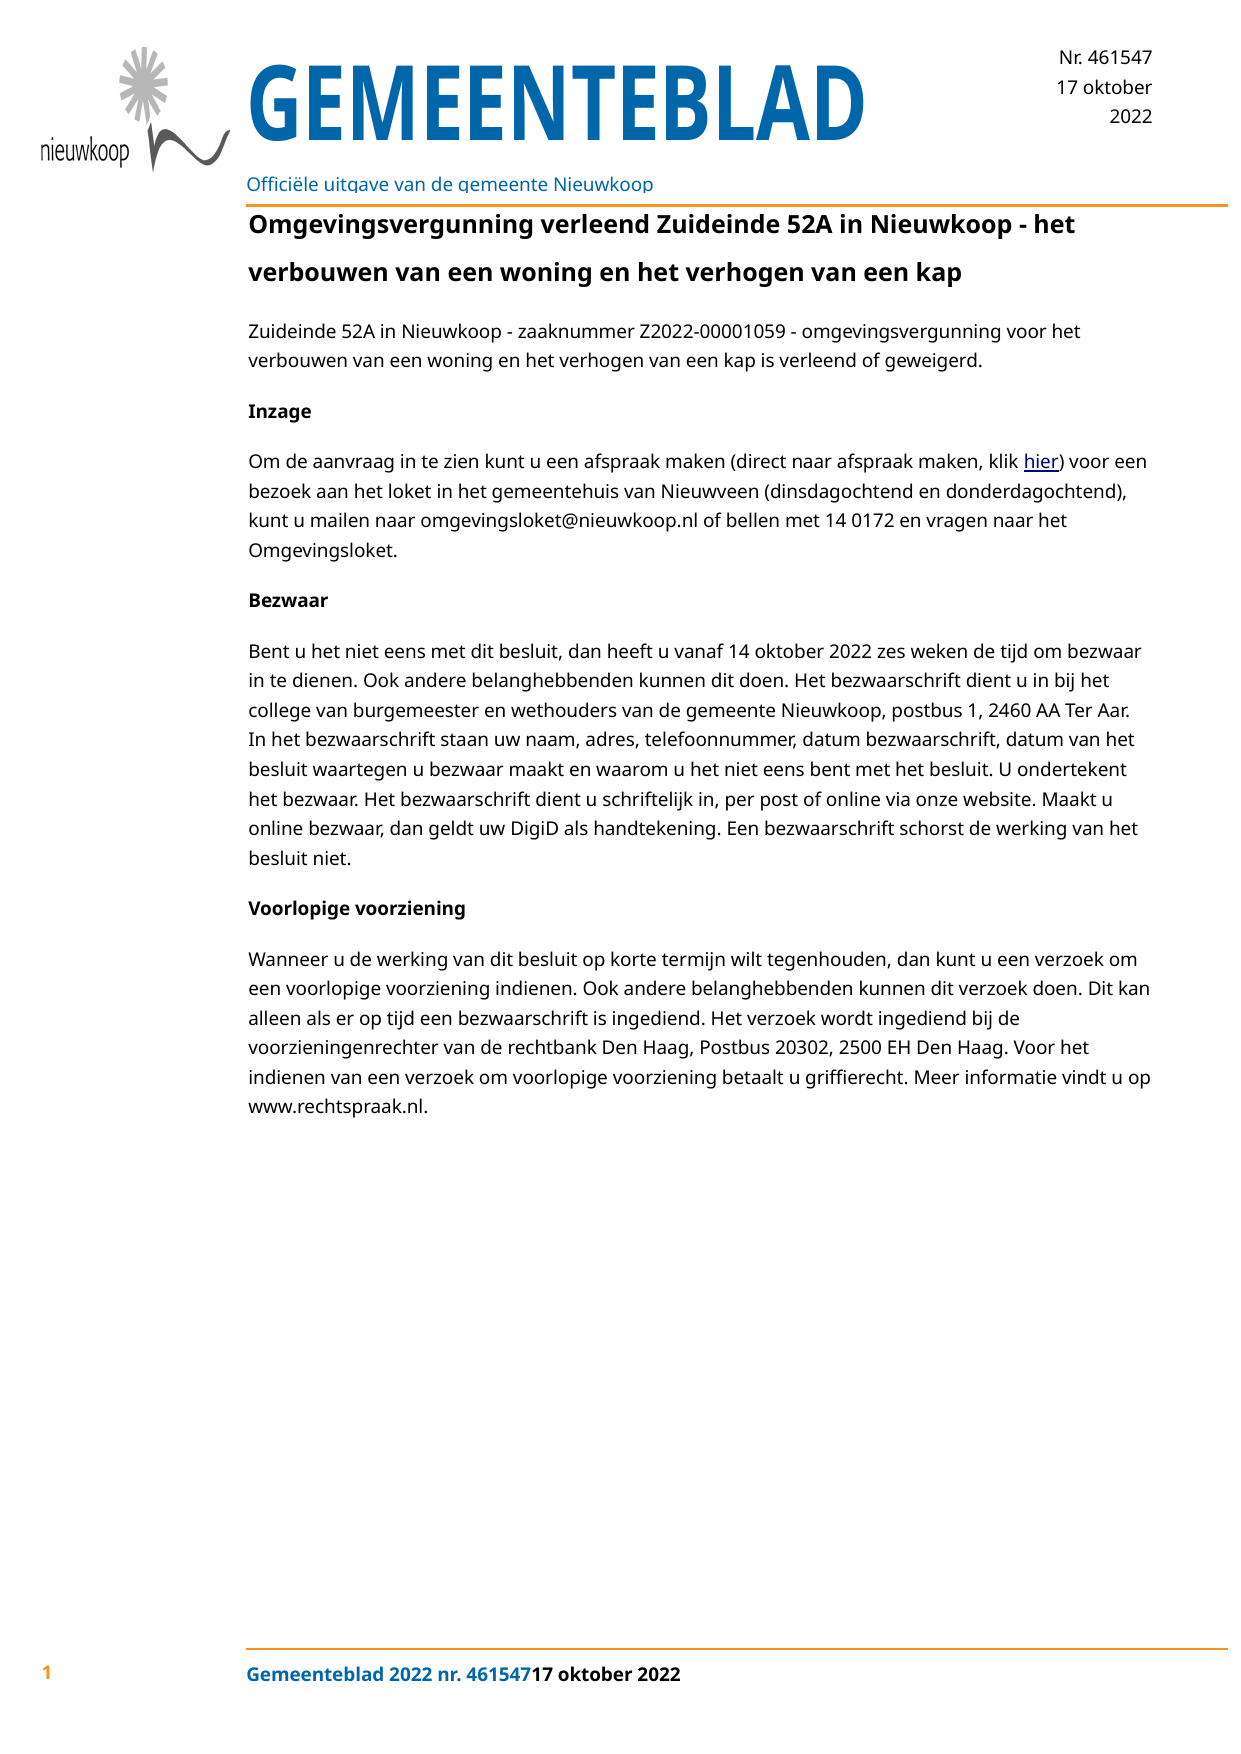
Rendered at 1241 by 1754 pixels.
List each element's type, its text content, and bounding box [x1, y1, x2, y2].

text Wanneer u de werking van dit besluit op korte termijn wilt tegenhouden, dan kunt u een verzoek om een voorlopige voorziening indienen. Ook andere belanghebbenden kunnen dit verzoek doen. Dit kan alleen als er op tijd een bezwaarschrift is ingediend. Het verzoek wordt ingediend bij de voorzieningenrechter van de rechtbank Den Haag, Postbus 20302, 2500 EH Den Haag. Voor het indienen van een verzoek om voorlopige voorziening betaalt u griffierecht. Meer informatie vindt u op www.rechtspraak.nl. [248, 946, 1152, 1119]
text Omgevingsvergunning verleend Zuideinde 52A in Nieuwkoop - het verbouwen van een woning en het verhogen van een kap [248, 207, 1152, 288]
text Om de aanvraag in te zien kunt u een afspraak maken (direct naar afspraak maken, klik hier) voor een bezoek aan het loket in het gemeentehuis van Nieuwveen (dinsdagochtend en donderdagochtend), kunt u mailen naar omgevingsloket@nieuwkoop.nl of bellen met 14 0172 en vragen naar het Omgevingsloket. [248, 448, 1152, 563]
picture [41, 47, 231, 172]
text Zuideinde 52A in Nieuwkoop - zaaknummer Z2022-00001059 - omgevingsvergunning voor het verbouwen van een woning en het verhogen van een kap is verleend of geweigerd. [248, 318, 1152, 373]
text Inzage [248, 398, 1152, 424]
text Voorlopige voorziening [248, 895, 1152, 921]
text Bezwaar [248, 587, 1152, 613]
text Bent u het niet eens met dit besluit, dan heeft u vanaf 14 oktober 2022 zes weken de tijd om bezwaar in te dienen. Ook andere belanghebbenden kunnen dit doen. Het bezwaarschrift dient u in bij het college van burgemeester en wethouders van de gemeente Nieuwkoop, postbus 1, 2460 AA Ter Aar. In het bezwaarschrift staan uw naam, adres, telefoonnummer, datum bezwaarschrift, datum van het besluit waartegen u bezwaar maakt en waarom u het niet eens bent met het besluit. U ondertekent het bezwaar. Het bezwaarschrift dient u schriftelijk in, per post of online via onze website. Maakt u online bezwaar, dan geldt uw DigiD als handtekening. Een bezwaarschrift schorst de werking van het besluit niet. [248, 638, 1152, 871]
